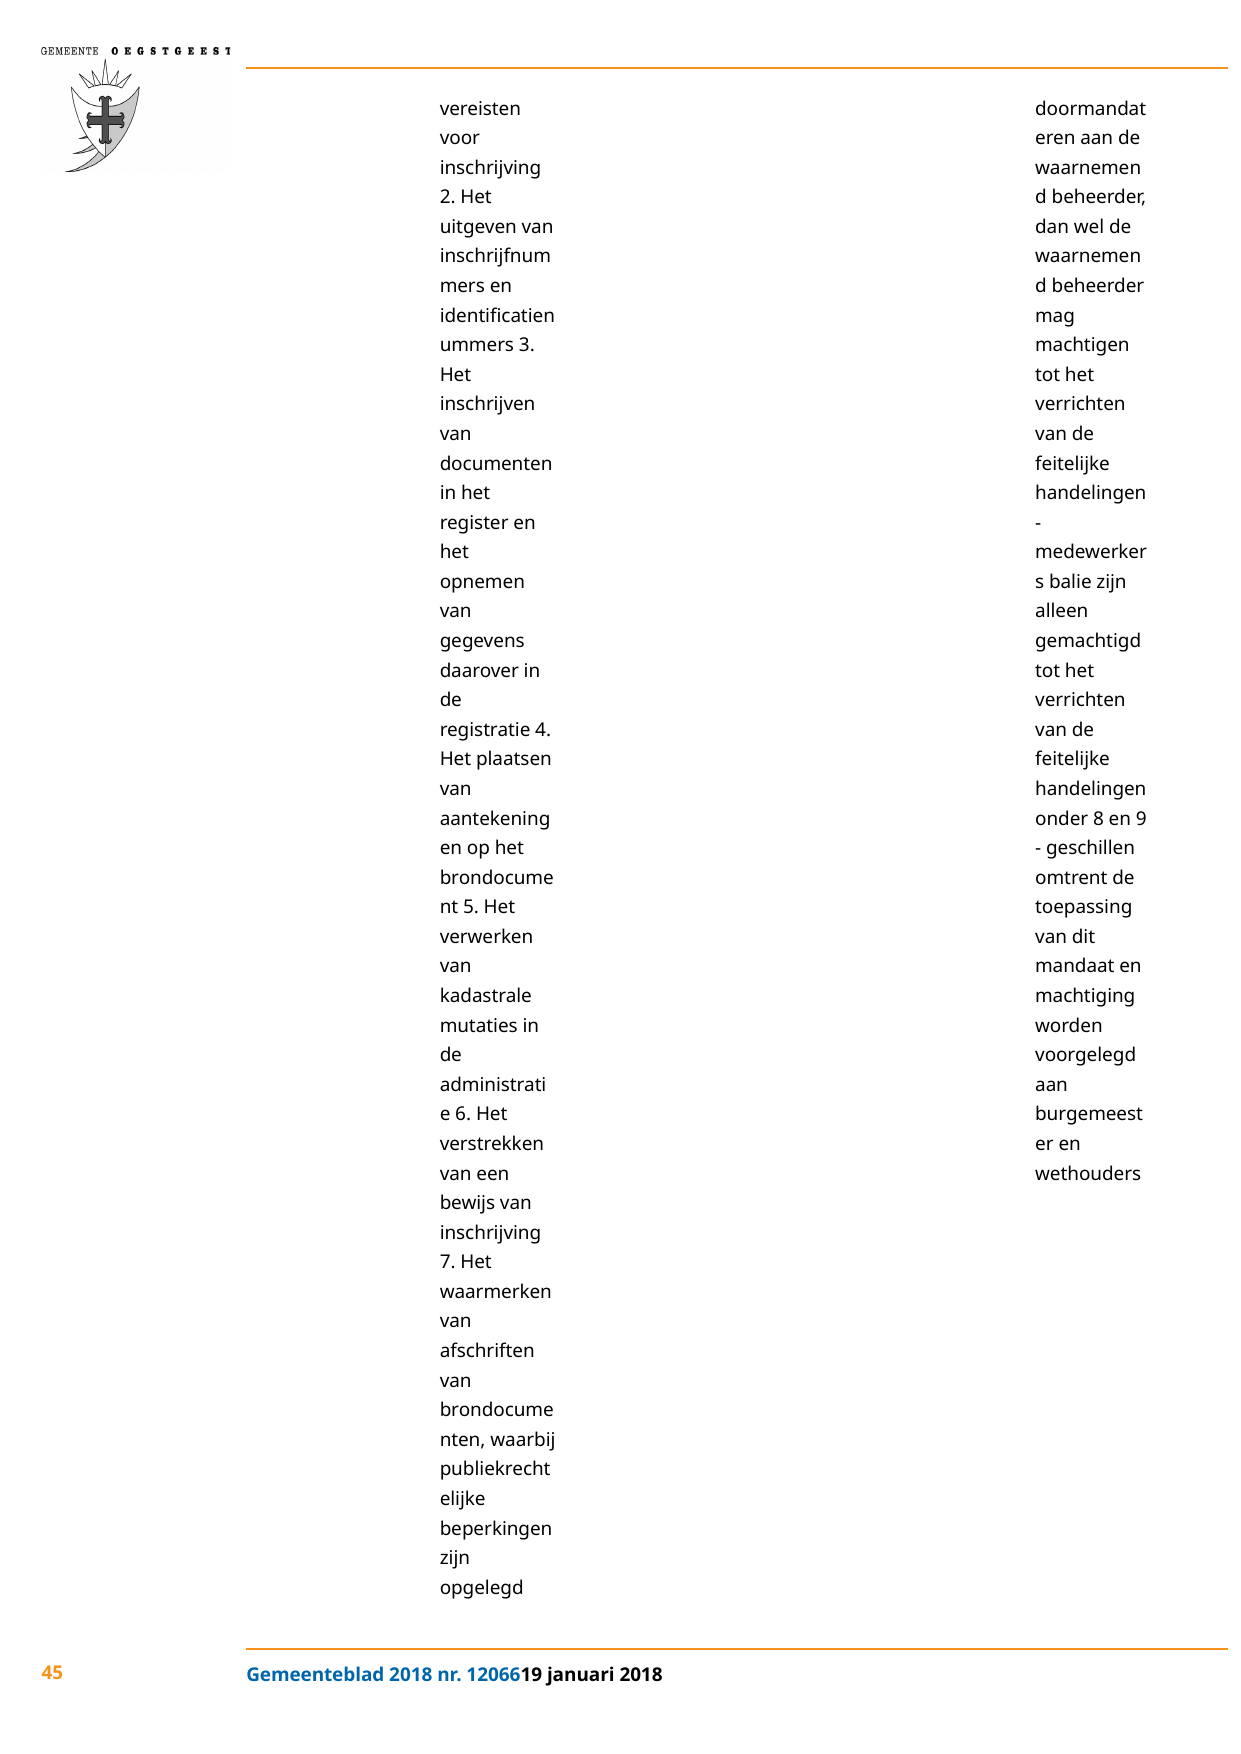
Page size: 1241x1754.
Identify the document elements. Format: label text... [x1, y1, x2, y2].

table_cell doormandateren aan de waarnemend beheerder, dan wel de waarnemend beheerder mag machtigen tot het verrichten van de feitelijke handelingen - medewerkers balie zijn alleen gemachtigd tot het verrichten van de feitelijke handelingen onder 8 en 9 - geschillen omtrent de toepassing van dit mandaat en machtiging worden voorgelegd aan burgemeester en wethouders [1035, 95, 1152, 1600]
table_cell [939, 95, 1035, 1600]
table_cell [344, 95, 439, 1600]
table_cell [652, 95, 748, 1600]
picture [41, 47, 231, 172]
table_cell [248, 95, 344, 1600]
table_cell vereisten voor inschrijving 2. Het uitgeven van inschrijfnummers en identificatienummers 3. Het inschrijven van documenten in het register en het opnemen van gegevens daarover in de registratie 4. Het plaatsen van aantekeningen op het brondocument 5. Het verwerken van kadastrale mutaties in de administratie 6. Het verstrekken van een bewijs van inschrijving 7. Het waarmerken van afschriften van brondocumenten, waarbij publiekrechtelijke beperkingen zijn opgelegd [440, 95, 556, 1600]
table_cell [556, 95, 652, 1600]
table_cell [748, 95, 843, 1600]
table_cell [844, 95, 939, 1600]
